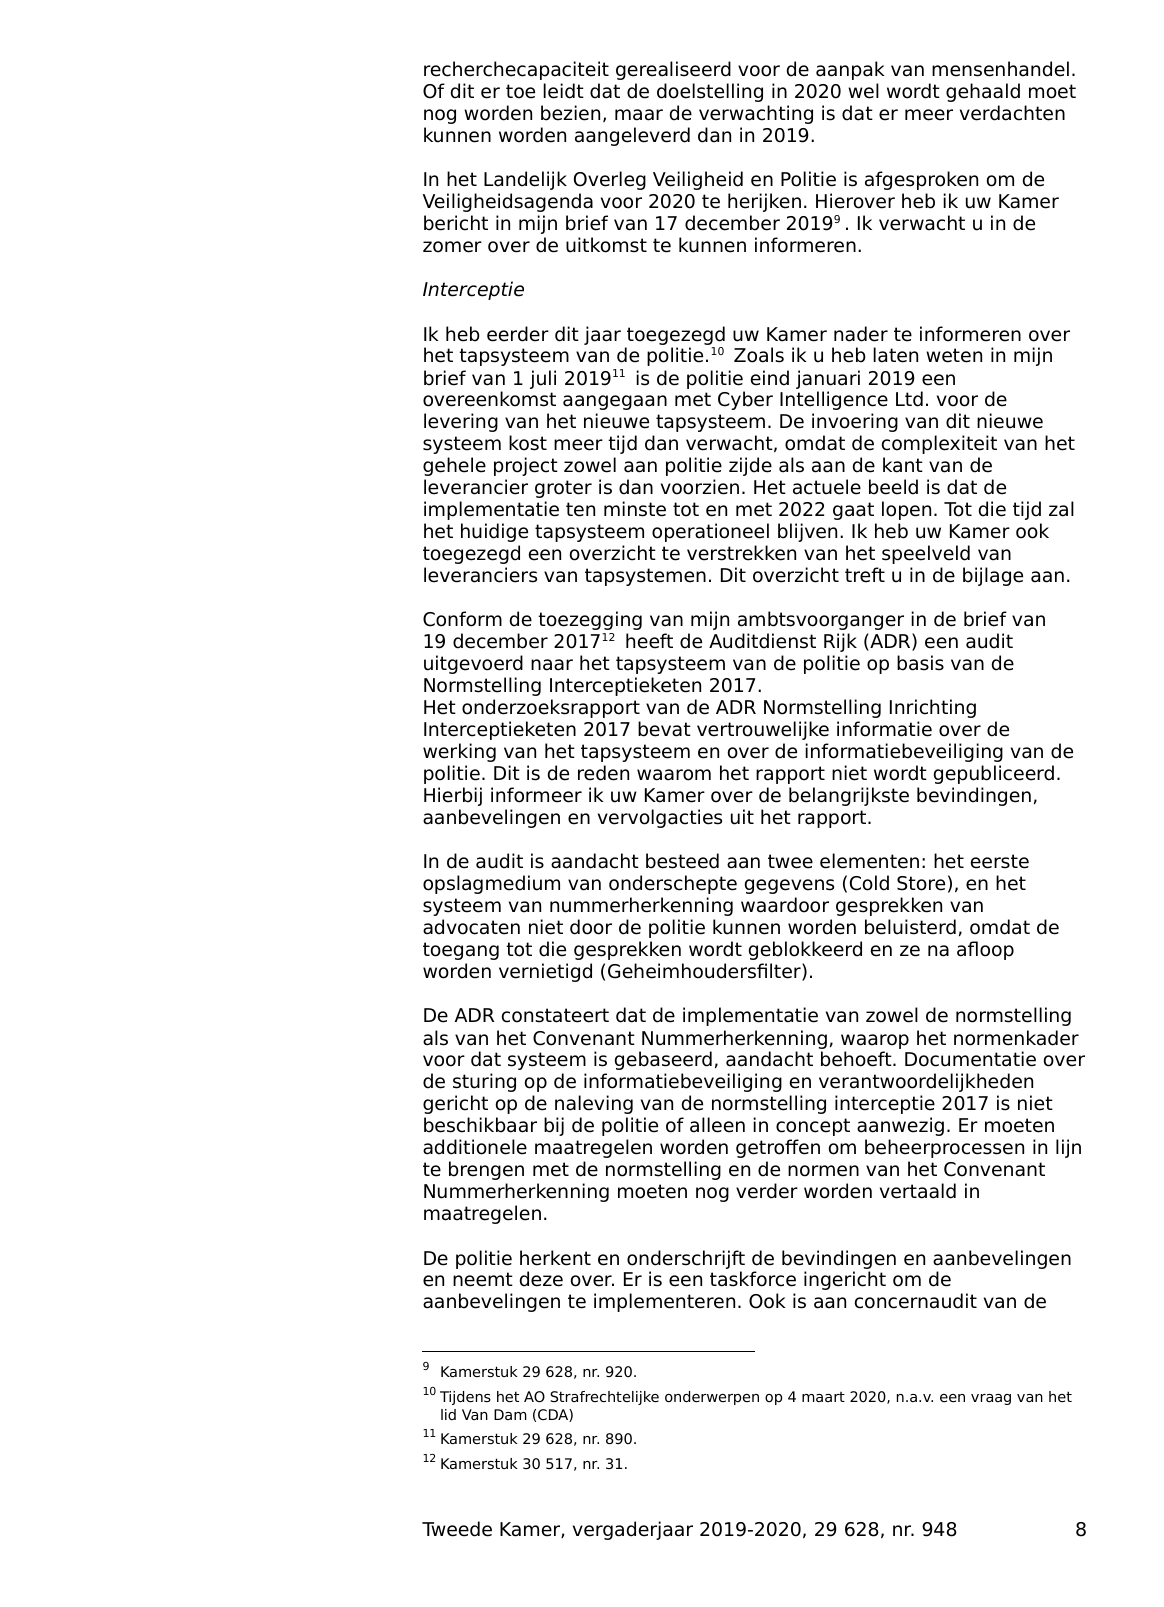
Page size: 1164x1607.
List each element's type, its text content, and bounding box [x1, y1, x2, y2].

text Tijdens het AO Strafrechtelijke onderwerpen op 4 maart 2020, n.a.v. een vraag van het lid Van Dam (CDA) [422, 1385, 1087, 1424]
text Kamerstuk 29 628, nr. 890. [422, 1427, 1087, 1449]
text De politie herkent en onderschrijft de bevindingen en aanbevelingen en neemt deze over. Er is een taskforce ingericht om de aanbevelingen te implementeren. Ook is aan concernaudit van de [422, 1247, 1087, 1313]
text Het onderzoeksrapport van de ADR Normstelling Inrichting Interceptieketen 2017 bevat vertrouwelijke informatie over de werking van het tapsysteem en over de informatiebeveiliging van de politie. Dit is de reden waarom het rapport niet wordt gepubliceerd. Hierbij informeer ik uw Kamer over de belangrijkste bevindingen, aanbevelingen en vervolgacties uit het rapport. [422, 697, 1087, 829]
text Ik heb eerder dit jaar toegezegd uw Kamer nader te informeren over het tapsysteem van de politie. Zoals ik u heb laten weten in mijn brief van 1 juli 2019 is de politie eind januari 2019 een overeenkomst aangegaan met Cyber Intelligence Ltd. voor de levering van het nieuwe tapsysteem. De invoering van dit nieuwe systeem kost meer tijd dan verwacht, omdat de complexiteit van het gehele project zowel aan politie zijde als aan de kant van de leverancier groter is dan voorzien. Het actuele beeld is dat de implementatie ten minste tot en met 2022 gaat lopen. Tot die tijd zal het huidige tapsysteem operationeel blijven. Ik heb uw Kamer ook toegezegd een overzicht te verstrekken van het speelveld van leveranciers van tapsystemen. Dit overzicht treft u in de bijlage aan. [422, 323, 1087, 587]
text recherchecapaciteit gerealiseerd voor de aanpak van mensenhandel. Of dit er toe leidt dat de doelstelling in 2020 wel wordt gehaald moet nog worden bezien, maar de verwachting is dat er meer verdachten kunnen worden aangeleverd dan in 2019. [422, 59, 1087, 147]
text In de audit is aandacht besteed aan twee elementen: het eerste opslagmedium van onderschepte gegevens (Cold Store), en het systeem van nummerherkenning waardoor gesprekken van advocaten niet door de politie kunnen worden beluisterd, omdat de toegang tot die gesprekken wordt geblokkeerd en ze na afloop worden vernietigd (Geheimhoudersfilter). [422, 851, 1087, 983]
text Kamerstuk 29 628, nr. 920. [422, 1360, 1087, 1382]
subtitle Interceptie [422, 279, 1087, 301]
text Conform de toezegging van mijn ambtsvoorganger in de brief van 19 december 2017 heeft de Auditdienst Rijk (ADR) een audit uitgevoerd naar het tapsysteem van de politie op basis van de Normstelling Interceptieketen 2017. [422, 609, 1087, 697]
text In het Landelijk Overleg Veiligheid en Politie is afgesproken om de Veiligheidsagenda voor 2020 te herijken. Hierover heb ik uw Kamer bericht in mijn brief van 17 december 2019. Ik verwacht u in de zomer over de uitkomst te kunnen informeren. [422, 169, 1087, 257]
text Kamerstuk 30 517, nr. 31. [422, 1452, 1087, 1474]
text De ADR constateert dat de implementatie van zowel de normstelling als van het Convenant Nummerherkenning, waarop het normenkader voor dat systeem is gebaseerd, aandacht behoeft. Documentatie over de sturing op de informatiebeveiliging en verantwoordelijkheden gericht op de naleving van de normstelling interceptie 2017 is niet beschikbaar bij de politie of alleen in concept aanwezig. Er moeten additionele maatregelen worden getroffen om beheerprocessen in lijn te brengen met de normstelling en de normen van het Convenant Nummerherkenning moeten nog verder worden vertaald in maatregelen. [422, 1005, 1087, 1225]
